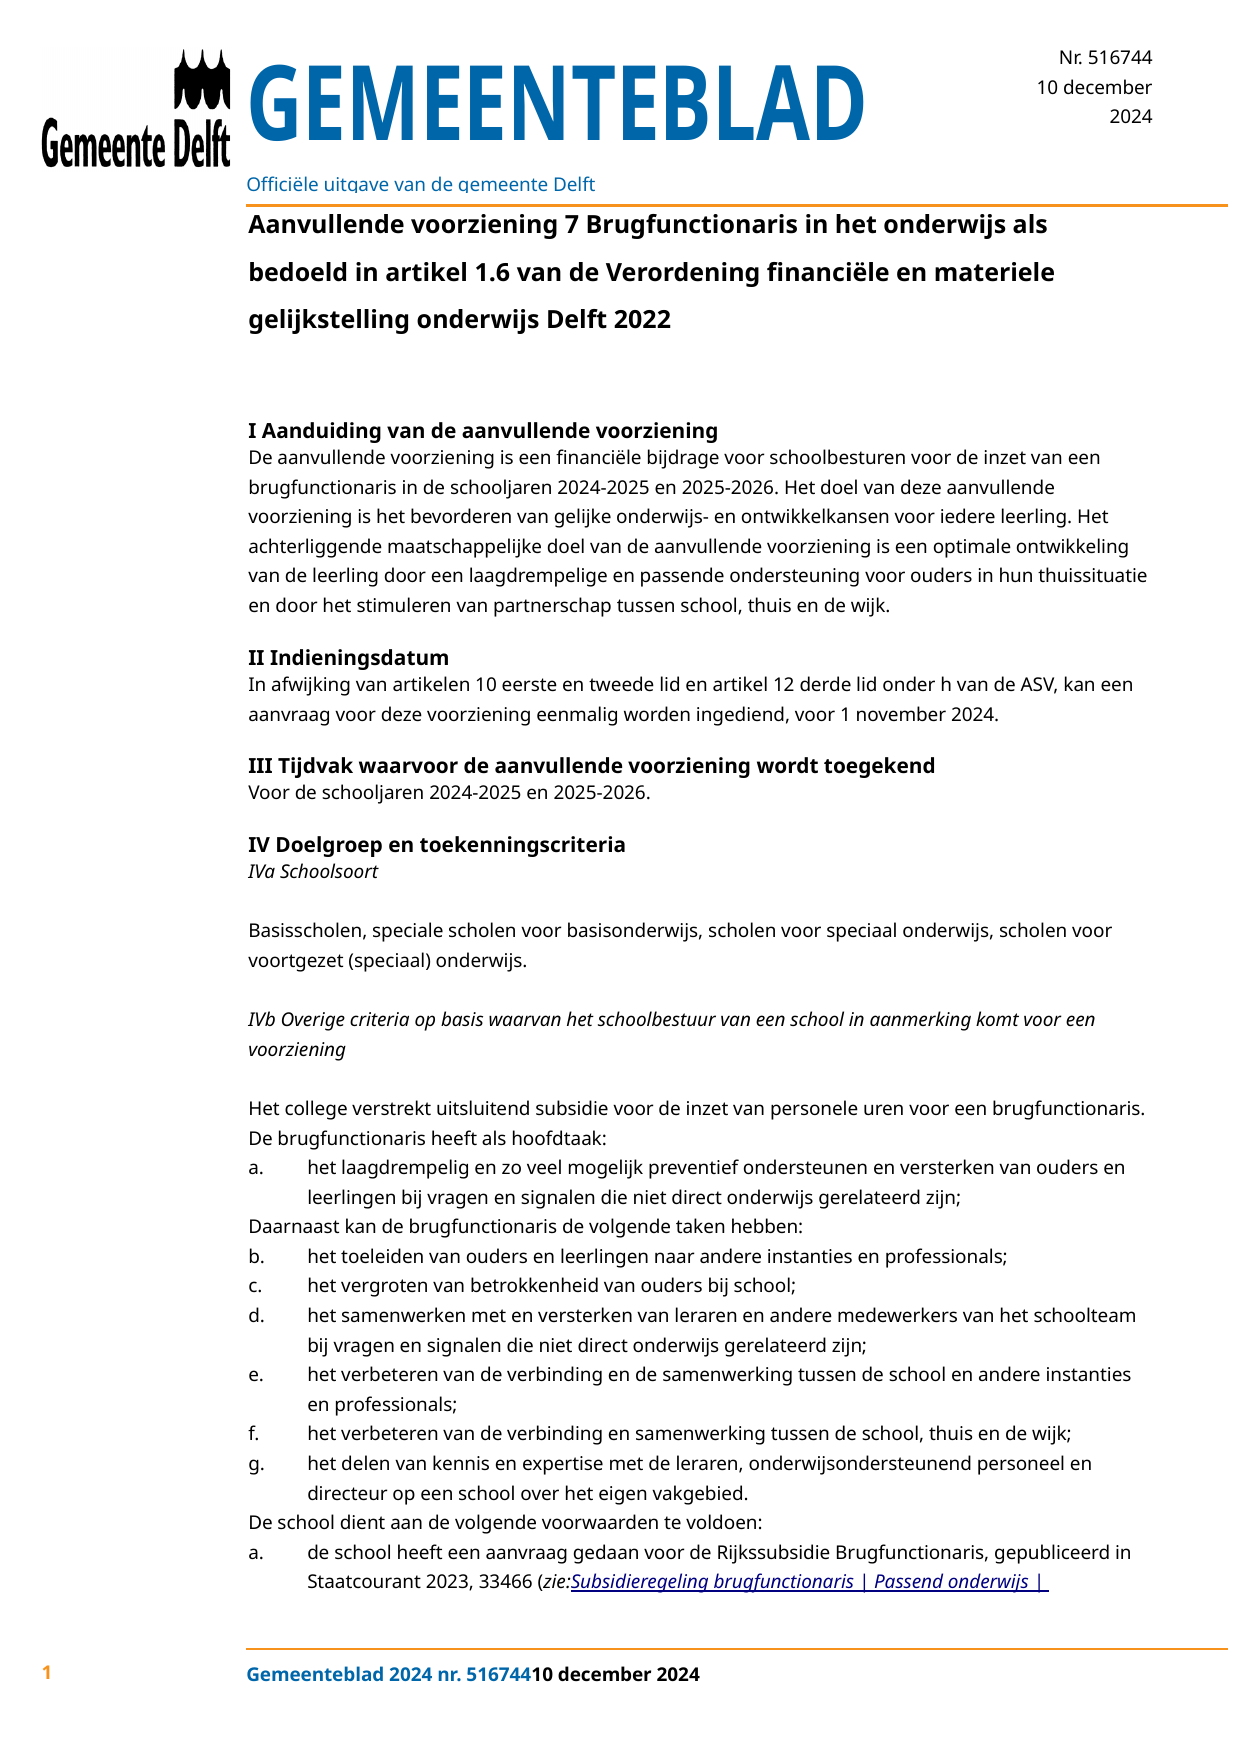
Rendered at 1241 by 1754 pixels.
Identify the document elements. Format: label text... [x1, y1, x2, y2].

text Daarnaast kan de brugfunctionaris de volgende taken hebben: [248, 1213, 1152, 1239]
text Basisscholen, speciale scholen voor basisonderwijs, scholen voor speciaal onderwijs, scholen voor voortgezet (speciaal) onderwijs. [248, 918, 1152, 973]
list het delen van kennis en expertise met de leraren, onderwijsondersteunend personeel en directeur op een school over het eigen vakgebied. [248, 1450, 1152, 1505]
list het samenwerken met en versterken van leraren en andere medewerkers van het schoolteam bij vragen en signalen die niet direct onderwijs gerelateerd zijn; [248, 1302, 1152, 1357]
list het verbeteren van de verbinding en de samenwerking tussen de school en andere instanties en professionals; [248, 1361, 1152, 1417]
list het toeleiden van ouders en leerlingen naar andere instanties en professionals; [248, 1243, 1152, 1269]
text IVa Schoolsoort [248, 858, 1152, 884]
list de school heeft een aanvraag gedaan voor de Rijkssubsidie Brugfunctionaris, gepubliceerd in Staatcourant 2023, 33466 (zie:Subsidieregeling brugfunctionaris | Passend onderwijs | [248, 1539, 1152, 1594]
text IV Doelgroep en toekenningscriteria [248, 830, 1152, 858]
text Voor de schooljaren 2024-2025 en 2025-2026. [248, 779, 1152, 805]
picture [41, 47, 231, 172]
text De brugfunctionaris heeft als hoofdtaak: [248, 1125, 1152, 1150]
text Aanvullende voorziening 7 Brugfunctionaris in het onderwijs als bedoeld in artikel 1.6 van de Verordening financiële en materiele gelijkstelling onderwijs Delft 2022 [248, 207, 1152, 336]
list het vergroten van betrokkenheid van ouders bij school; [248, 1273, 1152, 1298]
text De aanvullende voorziening is een financiële bijdrage voor schoolbesturen voor de inzet van een brugfunctionaris in de schooljaren 2024-2025 en 2025-2026. Het doel van deze aanvullende voorziening is het bevorderen van gelijke onderwijs- en ontwikkelkansen voor iedere leerling. Het achterliggende maatschappelijke doel van de aanvullende voorziening is een optimale ontwikkeling van de leerling door een laagdrempelige en passende ondersteuning voor ouders in hun thuissituatie en door het stimuleren van partnerschap tussen school, thuis en de wijk. [248, 444, 1152, 618]
text De school dient aan de volgende voorwaarden te voldoen: [248, 1509, 1152, 1535]
text II Indieningsdatum [248, 643, 1152, 671]
list het verbeteren van de verbinding en samenwerking tussen de school, thuis en de wijk; [248, 1421, 1152, 1446]
text III Tijdvak waarvoor de aanvullende voorziening wordt toegekend [248, 751, 1152, 779]
text Het college verstrekt uitsluitend subsidie voor de inzet van personele uren voor een brugfunctionaris. [248, 1095, 1152, 1121]
text I Aanduiding van de aanvullende voorziening [248, 416, 1152, 444]
list het laagdrempelig en zo veel mogelijk preventief ondersteunen en versterken van ouders en leerlingen bij vragen en signalen die niet direct onderwijs gerelateerd zijn; [248, 1154, 1152, 1209]
text IVb Overige criteria op basis waarvan het schoolbestuur van een school in aanmerking komt voor een voorziening [248, 1006, 1152, 1062]
text In afwijking van artikelen 10 eerste en tweede lid en artikel 12 derde lid onder h van de ASV, kan een aanvraag voor deze voorziening eenmalig worden ingediend, voor 1 november 2024. [248, 671, 1152, 726]
